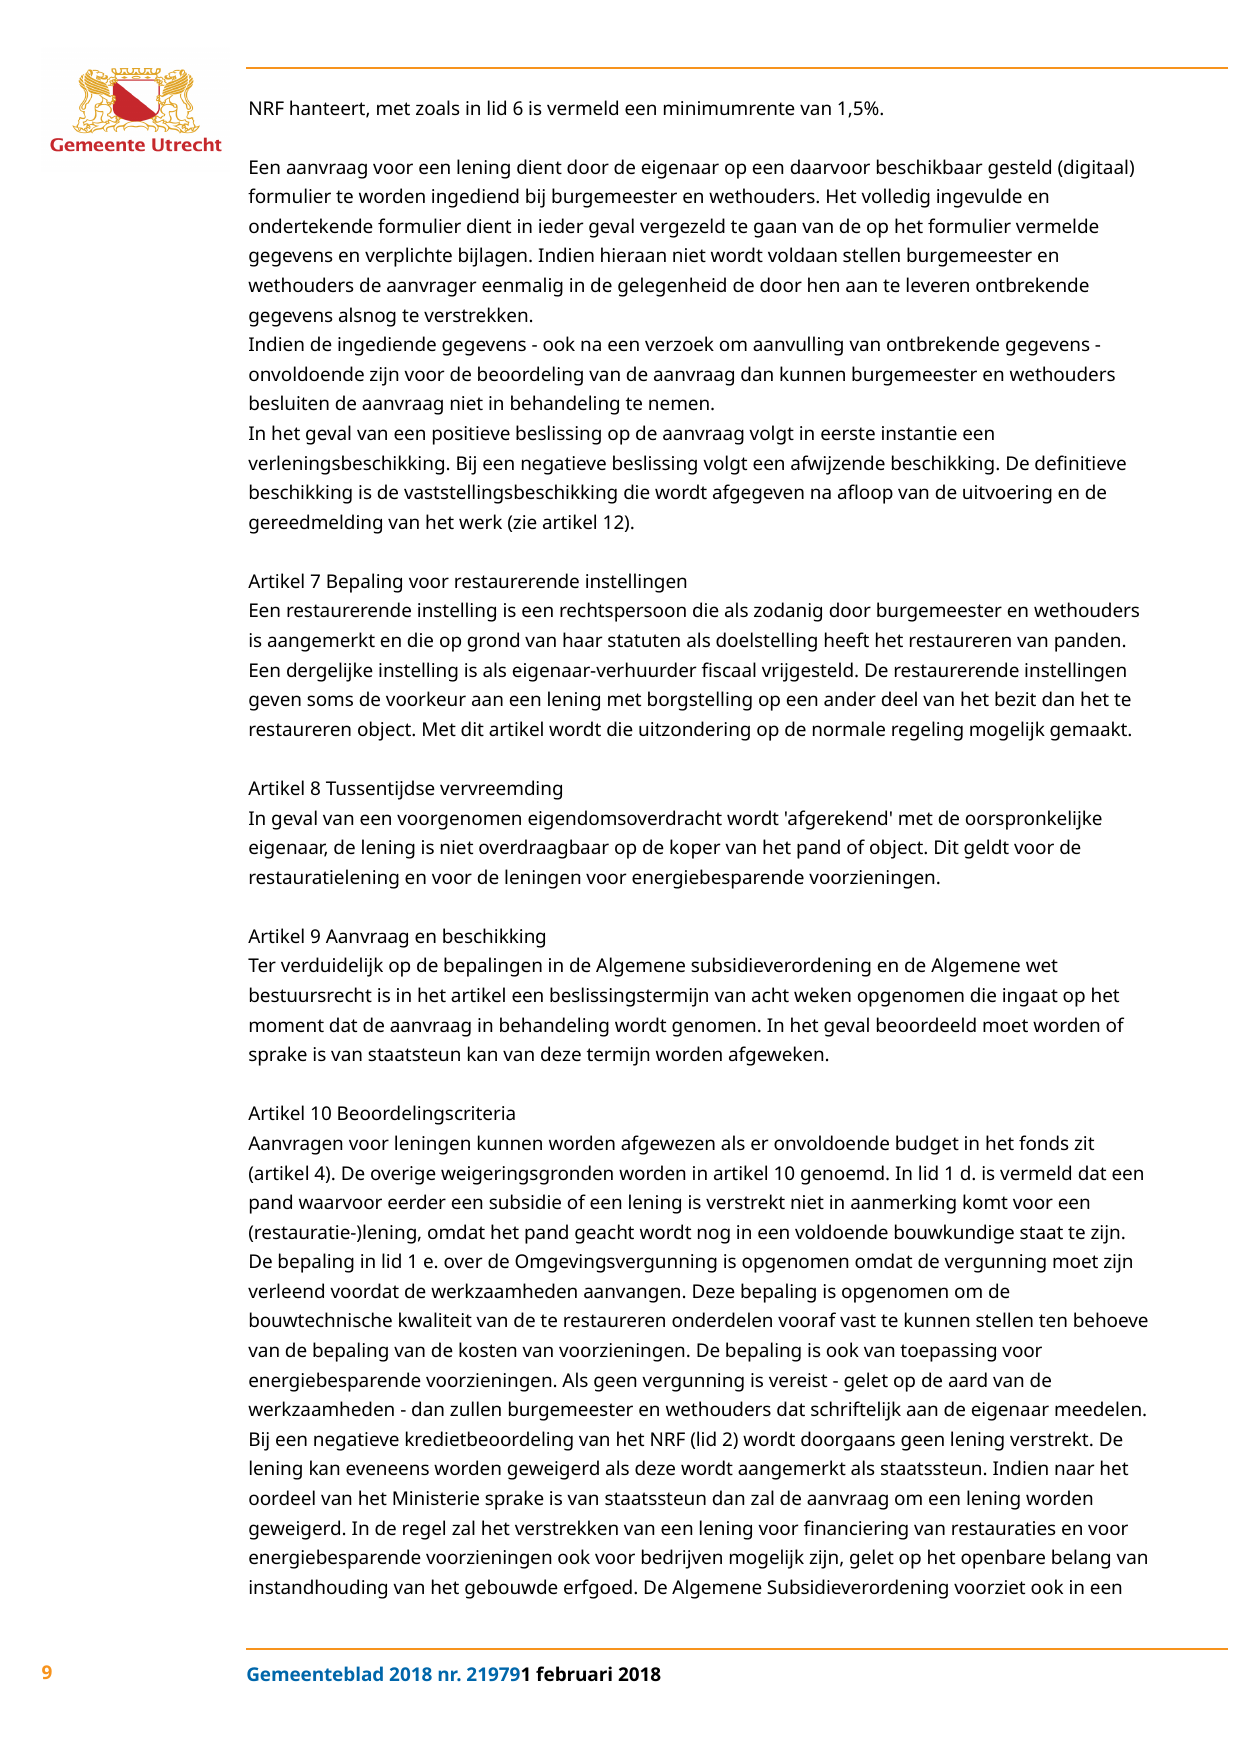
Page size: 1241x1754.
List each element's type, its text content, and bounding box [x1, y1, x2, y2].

text Artikel 10 Beoordelingscriteria [248, 1101, 1152, 1126]
text Een restaurerende instelling is een rechtspersoon die als zodanig door burgemeester en wethouders is aangemerkt en die op grond van haar statuten als doelstelling heeft het restaureren van panden. Een dergelijke instelling is als eigenaar-verhuurder fiscaal vrijgesteld. De restaurerende instellingen geven soms de voorkeur aan een lening met borgstelling op een ander deel van het bezit dan het te restaureren object. Met dit artikel wordt die uitzondering op de normale regeling mogelijk gemaakt. [248, 598, 1152, 742]
text In geval van een voorgenomen eigendomsoverdracht wordt 'afgerekend' met de oorspronkelijke eigenaar, de lening is niet overdraagbaar op de koper van het pand of object. Dit geldt voor de restauratielening en voor de leningen voor energiebesparende voorzieningen. [248, 805, 1152, 890]
text Ter verduidelijk op de bepalingen in de Algemene subsidieverordening en de Algemene wet bestuursrecht is in het artikel een beslissingstermijn van acht weken opgenomen die ingaat op het moment dat de aanvraag in behandeling wordt genomen. In het geval beoordeeld moet worden of sprake is van staatsteun kan van deze termijn worden afgeweken. [248, 953, 1152, 1067]
text Artikel 8 Tussentijdse vervreemding [248, 775, 1152, 801]
text NRF hanteert, met zoals in lid 6 is vermeld een minimumrente van 1,5%. [248, 95, 1152, 121]
text Aanvragen voor leningen kunnen worden afgewezen als er onvoldoende budget in het fonds zit (artikel 4). De overige weigeringsgronden worden in artikel 10 genoemd. In lid 1 d. is vermeld dat een pand waarvoor eerder een subsidie of een lening is verstrekt niet in aanmerking komt voor een (restauratie-)lening, omdat het pand geacht wordt nog in een voldoende bouwkundige staat te zijn. De bepaling in lid 1 e. over de Omgevingsvergunning is opgenomen omdat de vergunning moet zijn verleend voordat de werkzaamheden aanvangen. Deze bepaling is opgenomen om de bouwtechnische kwaliteit van de te restaureren onderdelen vooraf vast te kunnen stellen ten behoeve van de bepaling van de kosten van voorzieningen. De bepaling is ook van toepassing voor energiebesparende voorzieningen. Als geen vergunning is vereist - gelet op de aard van de werkzaamheden - dan zullen burgemeester en wethouders dat schriftelijk aan de eigenaar meedelen. [248, 1130, 1152, 1422]
text Artikel 9 Aanvraag en beschikking [248, 923, 1152, 949]
text Een aanvraag voor een lening dient door de eigenaar op een daarvoor beschikbaar gesteld (digitaal) formulier te worden ingediend bij burgemeester en wethouders. Het volledig ingevulde en ondertekende formulier dient in ieder geval vergezeld te gaan van de op het formulier vermelde gegevens en verplichte bijlagen. Indien hieraan niet wordt voldaan stellen burgemeester en wethouders de aanvrager eenmalig in de gelegenheid de door hen aan te leveren ontbrekende gegevens alsnog te verstrekken. [248, 154, 1152, 328]
text In het geval van een positieve beslissing op de aanvraag volgt in eerste instantie een verleningsbeschikking. Bij een negatieve beslissing volgt een afwijzende beschikking. De definitieve beschikking is de vaststellingsbeschikking die wordt afgegeven na afloop van de uitvoering en de gereedmelding van het werk (zie artikel 12). [248, 420, 1152, 535]
text Indien de ingediende gegevens - ook na een verzoek om aanvulling van ontbrekende gegevens - onvoldoende zijn voor de beoordeling van de aanvraag dan kunnen burgemeester en wethouders besluiten de aanvraag niet in behandeling te nemen. [248, 331, 1152, 416]
text Artikel 7 Bepaling voor restaurerende instellingen [248, 568, 1152, 594]
picture [41, 47, 231, 172]
text Bij een negatieve kredietbeoordeling van het NRF (lid 2) wordt doorgaans geen lening verstrekt. De lening kan eveneens worden geweigerd als deze wordt aangemerkt als staatssteun. Indien naar het oordeel van het Ministerie sprake is van staatssteun dan zal de aanvraag om een lening worden geweigerd. In de regel zal het verstrekken van een lening voor financiering van restauraties en voor energiebesparende voorzieningen ook voor bedrijven mogelijk zijn, gelet op het openbare belang van instandhouding van het gebouwde erfgoed. De Algemene Subsidieverordening voorziet ook in een [248, 1426, 1152, 1600]
